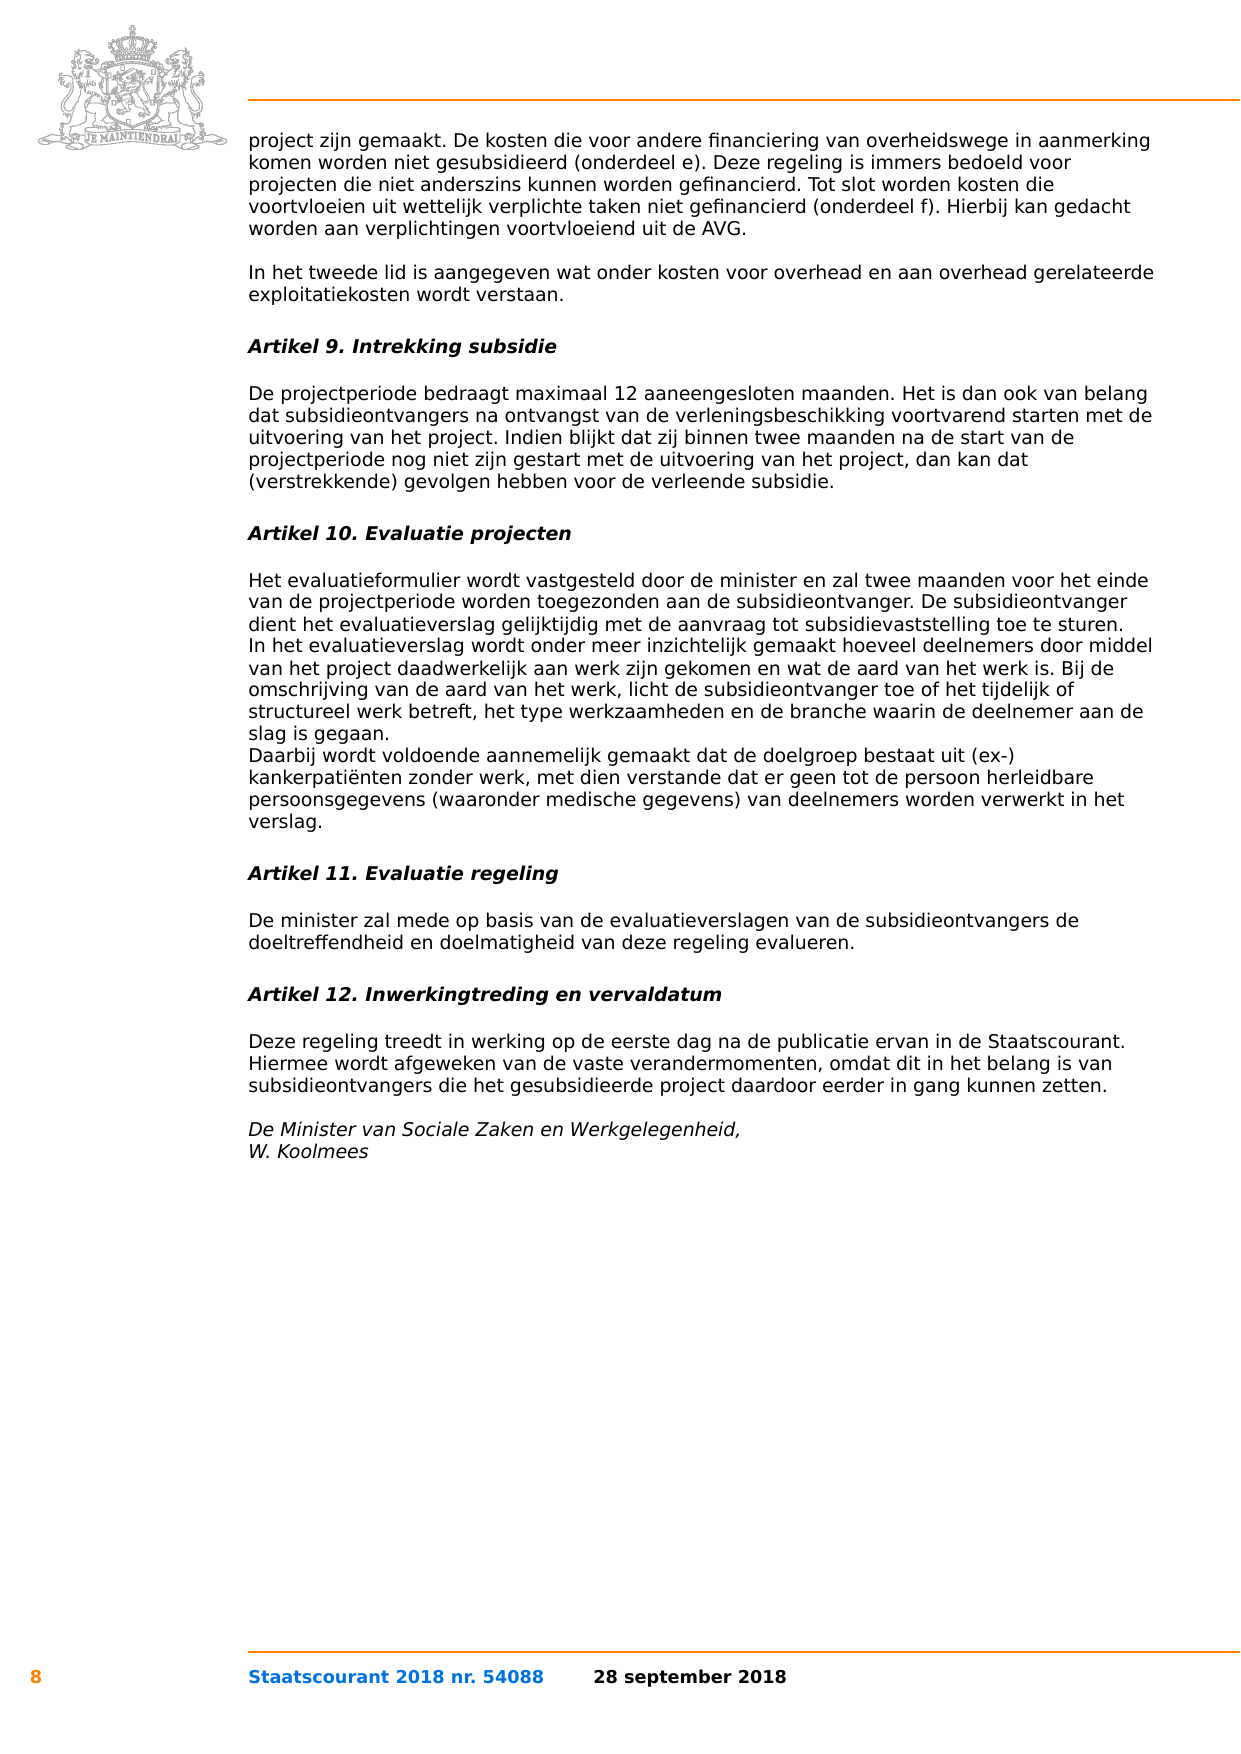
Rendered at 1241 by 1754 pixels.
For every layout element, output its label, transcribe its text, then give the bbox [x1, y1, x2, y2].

picture [38, 25, 227, 150]
text De projectperiode bedraagt maximaal 12 aaneengesloten maanden. Het is dan ook van belang dat subsidieontvangers na ontvangst van de verleningsbeschikking voortvarend starten met de uitvoering van het project. Indien blijkt dat zij binnen twee maanden na de start van de projectperiode nog niet zijn gestart met de uitvoering van het project, dan kan dat (verstrekkende) gevolgen hebben voor de verleende subsidie. [248, 383, 1163, 492]
subtitle Artikel 11. Evaluatie regeling [248, 863, 1163, 885]
subtitle Artikel 9. Intrekking subsidie [248, 336, 1163, 358]
text Daarbij wordt voldoende aannemelijk gemaakt dat de doelgroep bestaat uit (ex-) kankerpatiënten zonder werk, met dien verstande dat er geen tot de persoon herleidbare persoonsgegevens (waaronder medische gegevens) van deelnemers worden verwerkt in het verslag. [248, 745, 1163, 833]
subtitle Artikel 12. Inwerkingtreding en vervaldatum [248, 984, 1163, 1006]
text De minister zal mede op basis van de evaluatieverslagen van de subsidieontvangers de doeltreffendheid en doelmatigheid van deze regeling evalueren. [248, 910, 1163, 954]
text In het tweede lid is aangegeven wat onder kosten voor overhead en aan overhead gerelateerde exploitatiekosten wordt verstaan. [248, 262, 1163, 306]
text In het evaluatieverslag wordt onder meer inzichtelijk gemaakt hoeveel deelnemers door middel van het project daadwerkelijk aan werk zijn gekomen en wat de aard van het werk is. Bij de omschrijving van de aard van het werk, licht de subsidieontvanger toe of het tijdelijk of structureel werk betreft, het type werkzaamheden en de branche waarin de deelnemer aan de slag is gegaan. [248, 635, 1163, 745]
text Het evaluatieformulier wordt vastgesteld door de minister en zal twee maanden voor het einde van de projectperiode worden toegezonden aan de subsidieontvanger. De subsidieontvanger dient het evaluatieverslag gelijktijdig met de aanvraag tot subsidievaststelling toe te sturen. [248, 569, 1163, 635]
text project zijn gemaakt. De kosten die voor andere financiering van overheidswege in aanmerking komen worden niet gesubsidieerd (onderdeel e). Deze regeling is immers bedoeld voor projecten die niet anderszins kunnen worden gefinancierd. Tot slot worden kosten die voortvloeien uit wettelijk verplichte taken niet gefinancierd (onderdeel f). Hierbij kan gedacht worden aan verplichtingen voortvloeiend uit de AVG. [248, 130, 1163, 240]
subtitle Artikel 10. Evaluatie projecten [248, 522, 1163, 544]
text Deze regeling treedt in werking op de eerste dag na de publicatie ervan in de Staatscourant. Hiermee wordt afgeweken van de vaste verandermomenten, omdat dit in het belang is van subsidieontvangers die het gesubsidieerde project daardoor eerder in gang kunnen zetten. [248, 1031, 1163, 1097]
text De Minister van Sociale Zaken en Werkgelegenheid, W. Koolmees [248, 1119, 1163, 1163]
